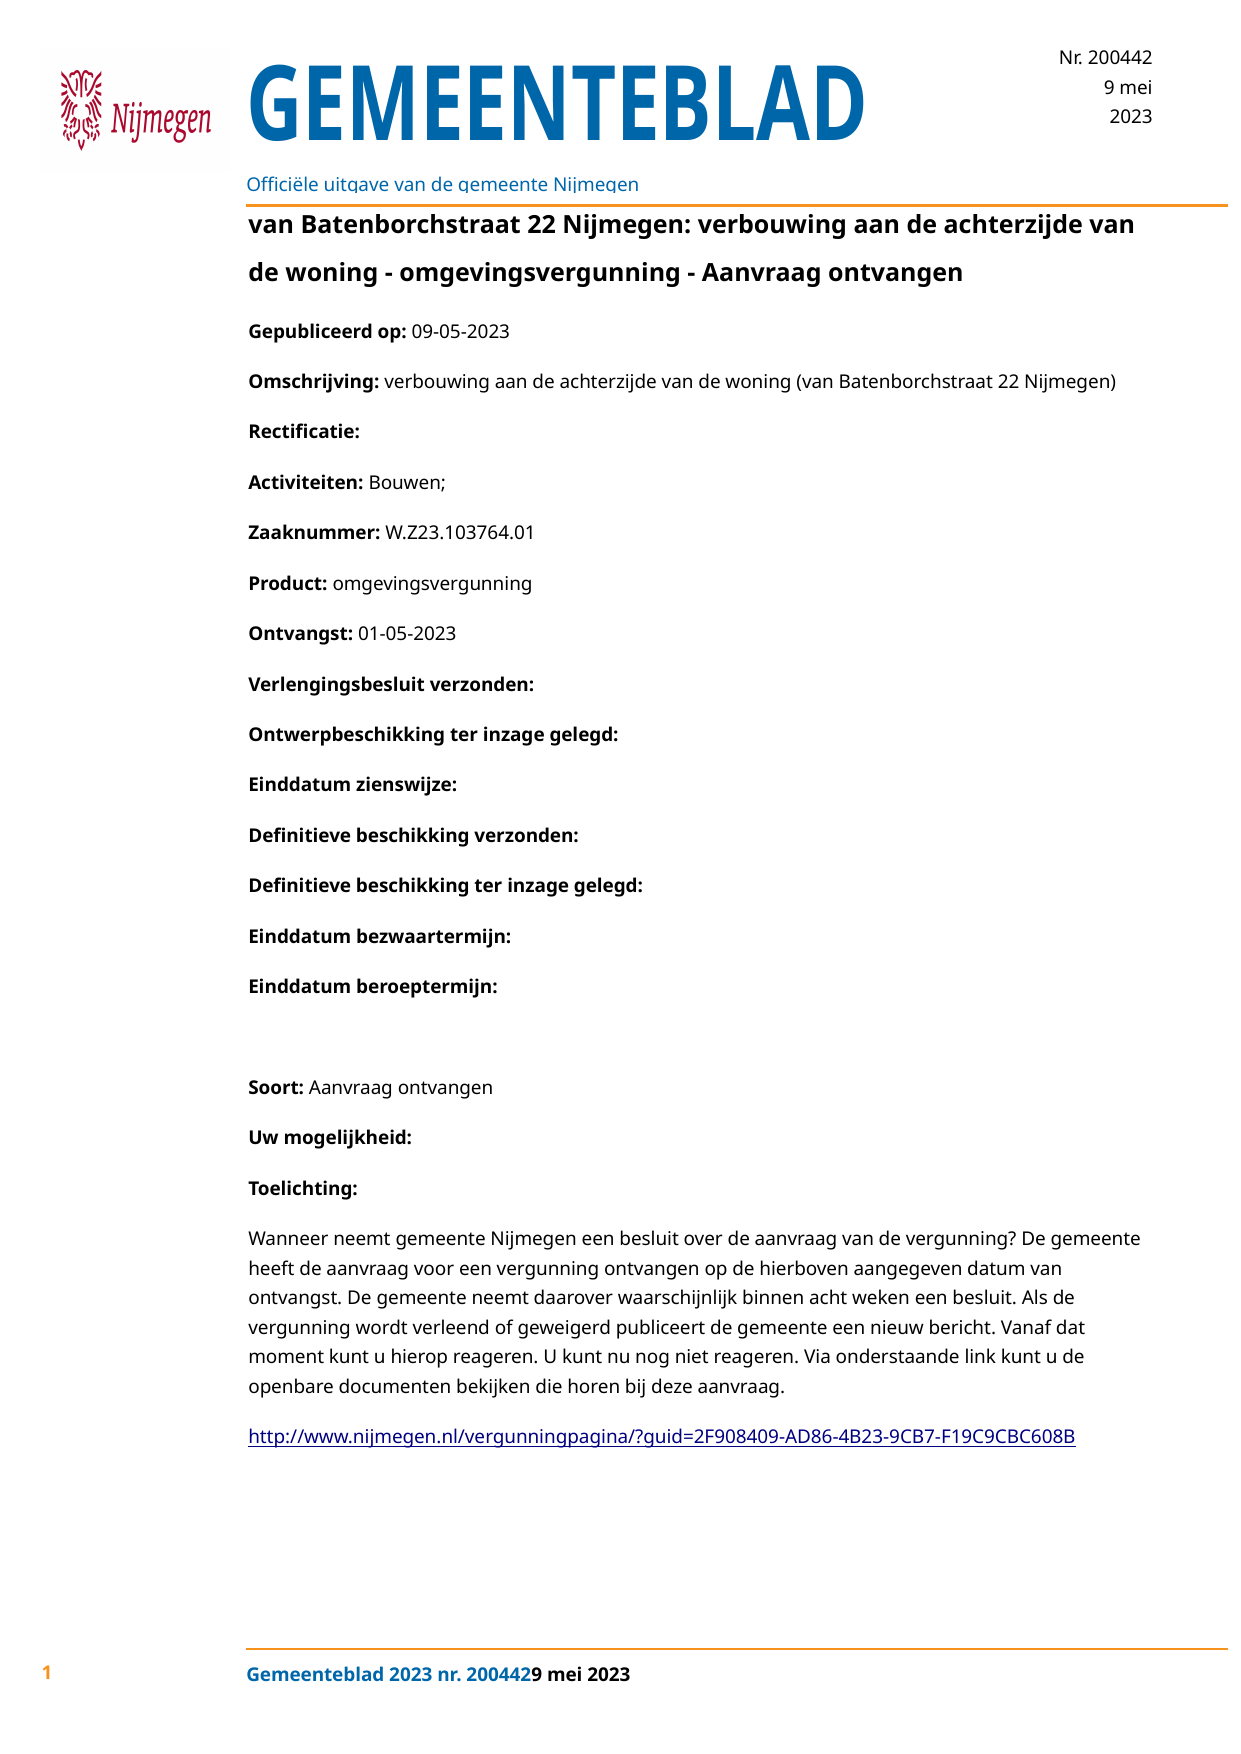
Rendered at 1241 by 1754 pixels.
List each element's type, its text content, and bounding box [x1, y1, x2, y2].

text Wanneer neemt gemeente Nijmegen een besluit over de aanvraag van de vergunning? De gemeente heeft de aanvraag voor een vergunning ontvangen op de hierboven aangegeven datum van ontvangst. De gemeente neemt daarover waarschijnlijk binnen acht weken een besluit. Als de vergunning wordt verleend of geweigerd publiceert de gemeente een nieuw bericht. Vanaf dat moment kunt u hierop reageren. U kunt nu nog niet reageren. Via onderstaande link kunt u de openbare documenten bekijken die horen bij deze aanvraag. [248, 1225, 1152, 1399]
text Verlengingsbesluit verzonden: [248, 671, 1152, 697]
text Rectificatie: [248, 419, 1152, 444]
text Uw mogelijkheid: [248, 1124, 1152, 1150]
text van Batenborchstraat 22 Nijmegen: verbouwing aan de achterzijde van de woning - omgevingsvergunning - Aanvraag ontvangen [248, 207, 1152, 288]
text Ontwerpbeschikking ter inzage gelegd: [248, 721, 1152, 747]
text Einddatum zienswijze: [248, 772, 1152, 797]
text Definitieve beschikking verzonden: [248, 822, 1152, 848]
text Gepubliceerd op: 09-05-2023 [248, 318, 1152, 344]
text Omschrijving: verbouwing aan de achterzijde van de woning (van Batenborchstraat 22 Nijmegen) [248, 368, 1152, 394]
text Einddatum bezwaartermijn: [248, 923, 1152, 949]
text Definitieve beschikking ter inzage gelegd: [248, 872, 1152, 898]
text Einddatum beroeptermijn: [248, 973, 1152, 999]
text Activiteiten: Bouwen; [248, 469, 1152, 495]
text Zaaknummer: W.Z23.103764.01 [248, 519, 1152, 545]
picture [41, 47, 231, 172]
text http://www.nijmegen.nl/vergunningpagina/?guid=2F908409-AD86-4B23-9CB7-F19C9CBC608B [248, 1424, 1152, 1449]
text Product: omgevingsvergunning [248, 570, 1152, 596]
text Toelichting: [248, 1175, 1152, 1201]
text Soort: Aanvraag ontvangen [248, 1074, 1152, 1100]
text Ontvangst: 01-05-2023 [248, 620, 1152, 646]
